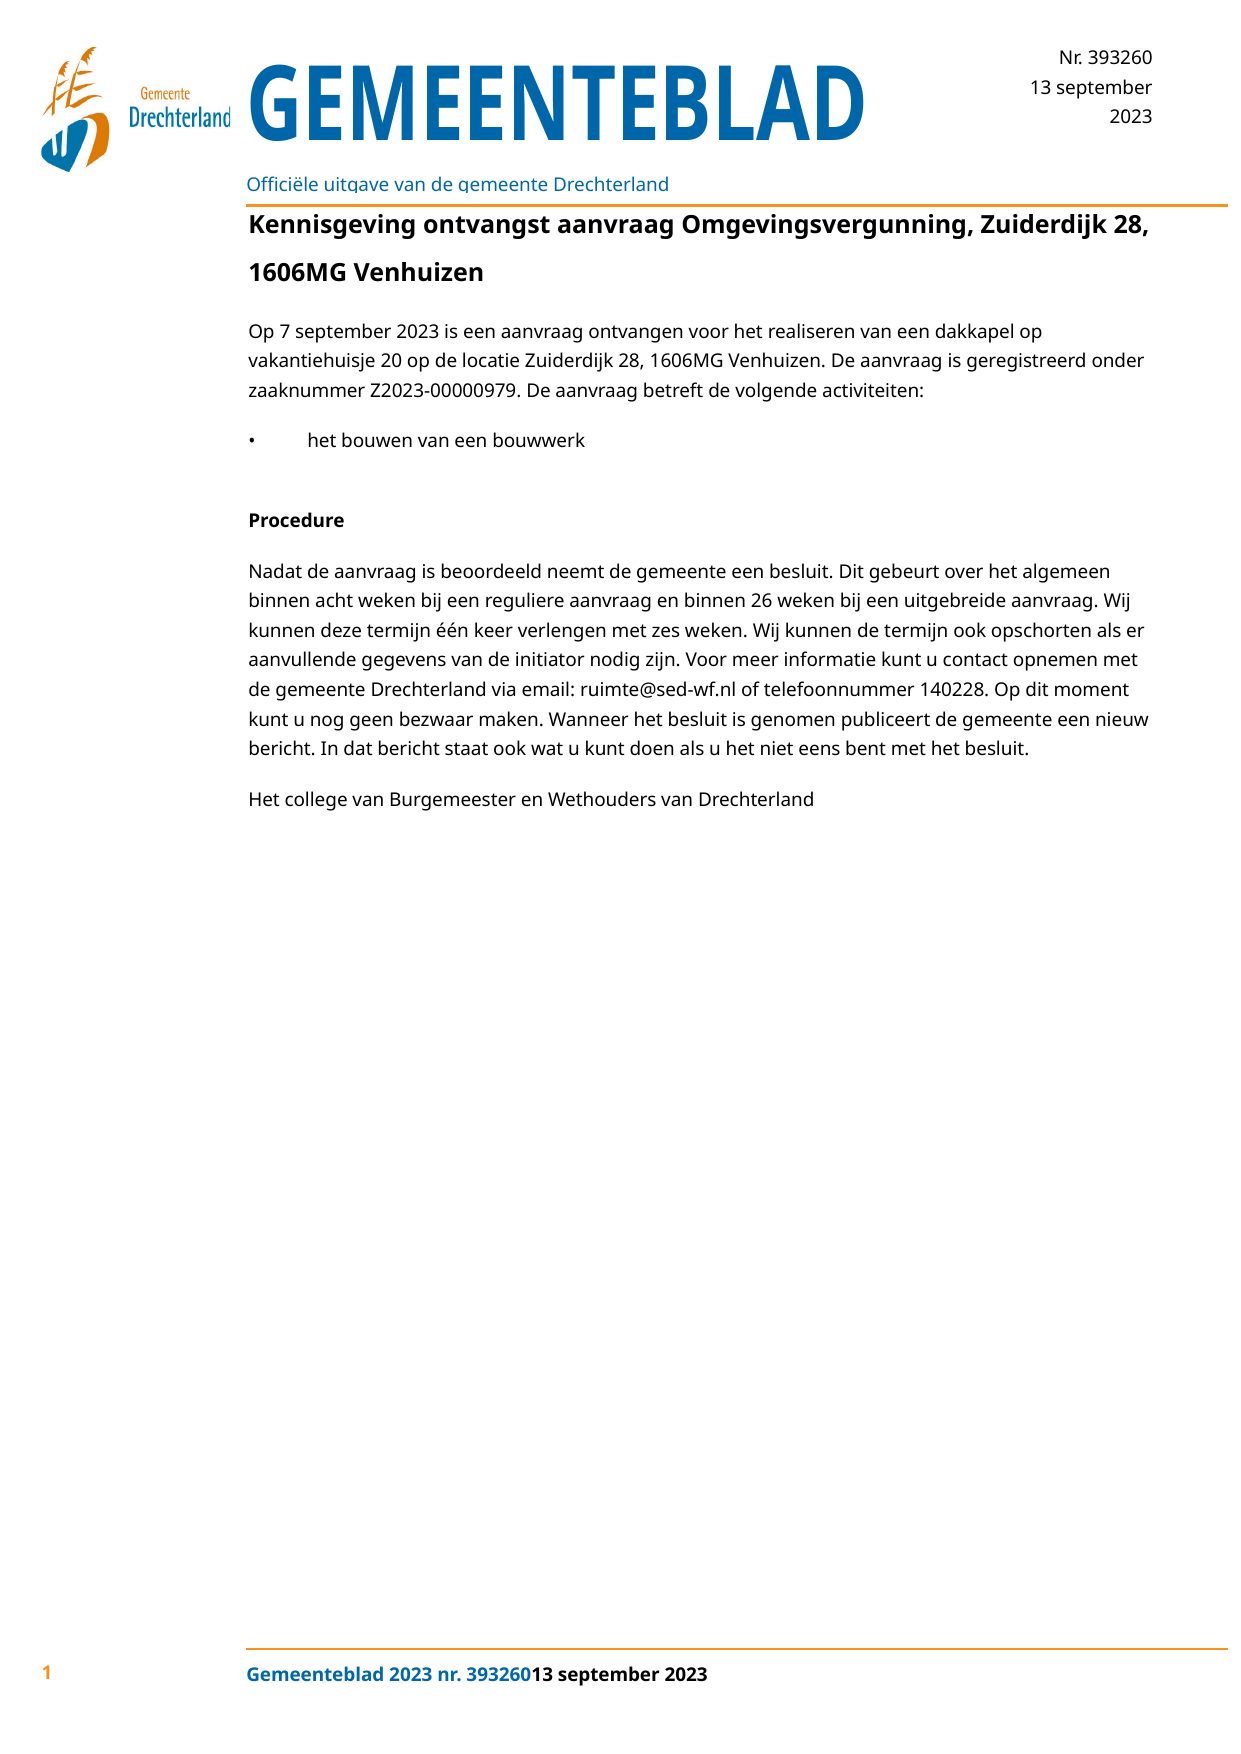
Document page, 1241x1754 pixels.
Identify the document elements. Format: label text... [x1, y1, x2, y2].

text Procedure [248, 507, 1152, 533]
list het bouwen van een bouwwerk [248, 427, 1152, 453]
text Kennisgeving ontvangst aanvraag Omgevingsvergunning, Zuiderdijk 28, 1606MG Venhuizen [248, 207, 1152, 288]
picture [41, 158, 64, 172]
text Op 7 september 2023 is een aanvraag ontvangen voor het realiseren van een dakkapel op vakantiehuisje 20 op de locatie Zuiderdijk 28, 1606MG Venhuizen. De aanvraag is geregistreerd onder zaaknummer Z2023-00000979. De aanvraag betreft de volgende activiteiten: [248, 318, 1152, 403]
picture [226, 115, 231, 124]
text Het college van Burgemeester en Wethouders van Drechterland [248, 786, 1152, 812]
picture [41, 47, 231, 172]
text Nadat de aanvraag is beoordeeld neemt de gemeente een besluit. Dit gebeurt over het algemeen binnen acht weken bij een reguliere aanvraag en binnen 26 weken bij een uitgebreide aanvraag. Wij kunnen deze termijn één keer verlengen met zes weken. Wij kunnen de termijn ook opschorten als er aanvullende gegevens van de initiator nodig zijn. Voor meer informatie kunt u contact opnemen met de gemeente Drechterland via email: ruimte@sed-wf.nl of telefoonnummer 140228. Op dit moment kunt u nog geen bezwaar maken. Wanneer het besluit is genomen publiceert de gemeente een nieuw bericht. In dat bericht staat ook wat u kunt doen als u het niet eens bent met het besluit. [248, 558, 1152, 761]
